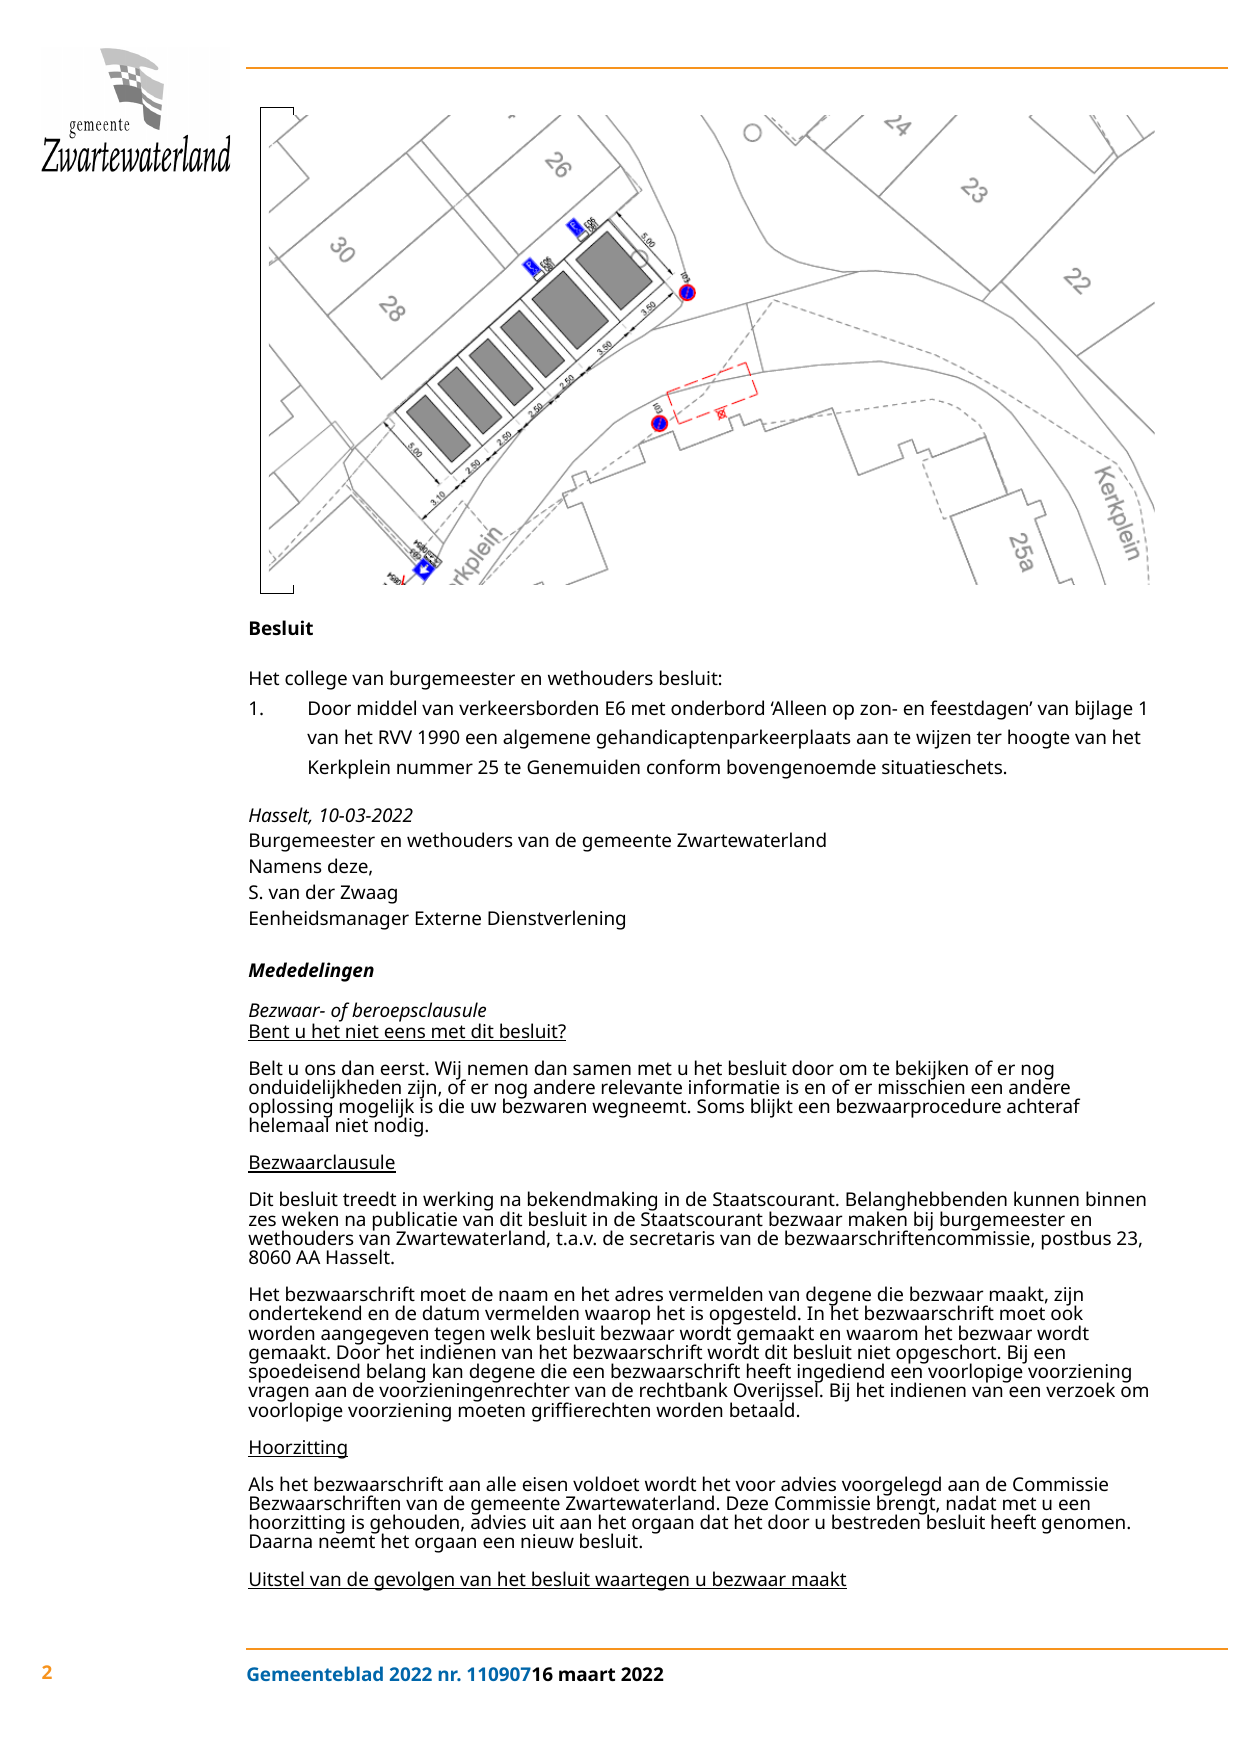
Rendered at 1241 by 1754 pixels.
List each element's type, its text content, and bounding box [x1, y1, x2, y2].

text Hoorzitting [248, 1439, 1152, 1458]
picture [268, 115, 1155, 585]
text Mededelingen [248, 958, 1152, 983]
text Bent u het niet eens met dit besluit? [248, 1023, 1152, 1042]
text Uitstel van de gevolgen van het besluit waartegen u bezwaar maakt [248, 1571, 1152, 1590]
text Het college van burgemeester en wethouders besluit: [248, 665, 1152, 691]
text Besluit [248, 615, 1152, 641]
text Namens deze, [248, 853, 1152, 879]
text Hasselt, 10-03-2022 [248, 802, 1152, 827]
list Door middel van verkeersborden E6 met onderbord ‘Alleen op zon- en feestdagen’ van bijlage 1 van het RVV 1990 een algemene gehandicaptenparkeerplaats aan te wijzen ter hoogte van het Kerkplein nummer 25 te Genemuiden conform bovengenoemde situatieschets. [248, 695, 1152, 780]
text Eenheidsmanager Externe Dienstverlening [248, 905, 1152, 930]
text Burgemeester en wethouders van de gemeente Zwartewaterland [248, 827, 1152, 853]
text Als het bezwaarschrift aan alle eisen voldoet wordt het voor advies voorgelegd aan de Commissie Bezwaarschriften van de gemeente Zwartewaterland. Deze Commissie brengt, nadat met u een hoorzitting is gehouden, advies uit aan het orgaan dat het door u bestreden besluit heeft genomen. Daarna neemt het orgaan een nieuw besluit. [248, 1476, 1152, 1553]
text Belt u ons dan eerst. Wij nemen dan samen met u het besluit door om te bekijken of er nog onduidelijkheden zijn, of er nog andere relevante informatie is en of er misschien een andere oplossing mogelijk is die uw bezwaren wegneemt. Soms blijkt een bezwaarprocedure achteraf helemaal niet nodig. [248, 1059, 1152, 1137]
text Dit besluit treedt in werking na bekendmaking in de Staatscourant. Belanghebbenden kunnen binnen zes weken na publicatie van dit besluit in de Staatscourant bezwaar maken bij burgemeester en wethouders van Zwartewaterland, t.a.v. de secretaris van de bezwaarschriftencommissie, postbus 23, 8060 AA Hasselt. [248, 1191, 1152, 1268]
text Het bezwaarschrift moet de naam en het adres vermelden van degene die bezwaar maakt, zijn ondertekend en de datum vermelden waarop het is opgesteld. In het bezwaarschrift moet ook worden aangegeven tegen welk besluit bezwaar wordt gemaakt en waarom het bezwaar wordt gemaakt. Door het indienen van het bezwaarschrift wordt dit besluit niet opgeschort. Bij een spoedeisend belang kan degene die een bezwaarschrift heeft ingediend een voorlopige voorziening vragen aan de voorzieningenrechter van de rechtbank Overijssel. Bij het indienen van een verzoek om voorlopige voorziening moeten griffierechten worden betaald. [248, 1286, 1152, 1421]
text Bezwaar- of beroepsclausule [248, 997, 1152, 1023]
picture [41, 47, 231, 172]
text Bezwaarclausule [248, 1154, 1152, 1174]
text S. van der Zwaag [248, 879, 1152, 905]
